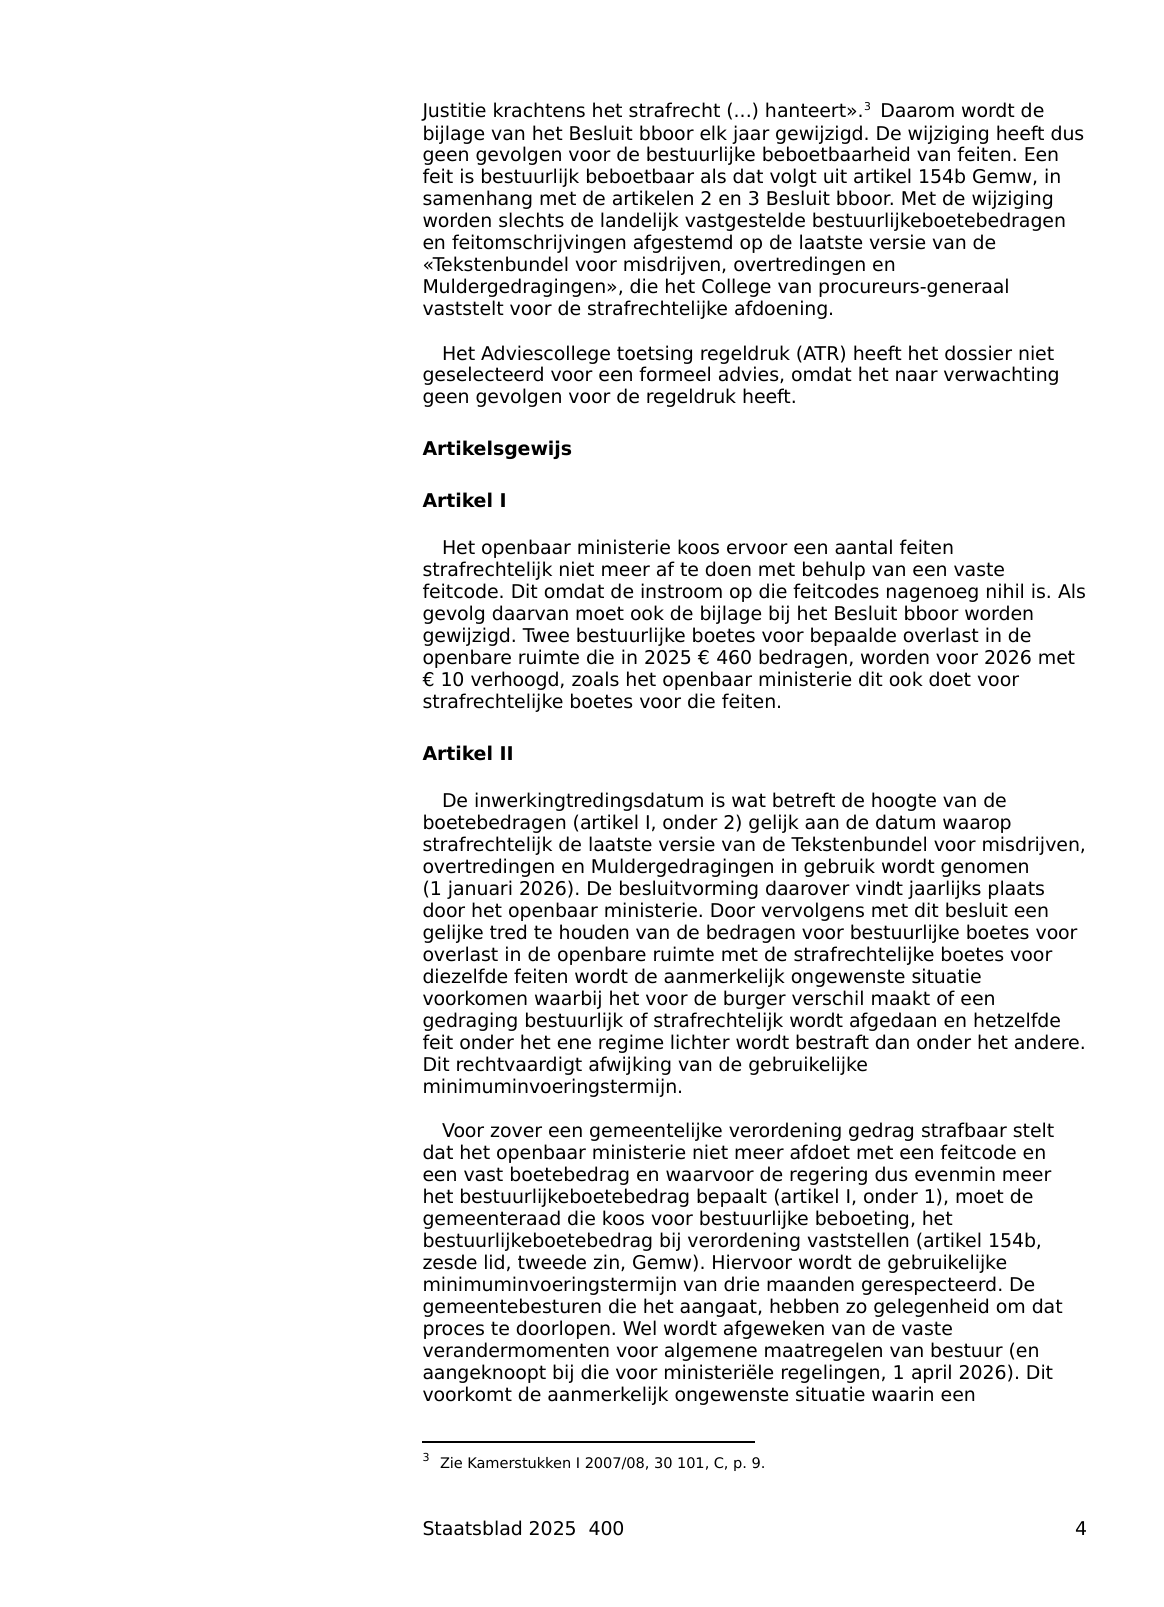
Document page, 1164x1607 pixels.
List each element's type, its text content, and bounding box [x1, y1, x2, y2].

subtitle Artikel I [422, 490, 1087, 512]
text De inwerkingtredingsdatum is wat betreft de hoogte van de boetebedragen (artikel I, onder 2) gelijk aan de datum waarop strafrechtelijk de laatste versie van de Tekstenbundel voor misdrijven, overtredingen en Muldergedragingen in gebruik wordt genomen (1 januari 2026). De besluitvorming daarover vindt jaarlijks plaats door het openbaar ministerie. Door vervolgens met dit besluit een gelijke tred te houden van de bedragen voor bestuurlijke boetes voor overlast in de openbare ruimte met de strafrechtelijke boetes voor diezelfde feiten wordt de aanmerkelijk ongewenste situatie voorkomen waarbij het voor de burger verschil maakt of een gedraging bestuurlijk of strafrechtelijk wordt afgedaan en hetzelfde feit onder het ene regime lichter wordt bestraft dan onder het andere. Dit rechtvaardigt afwijking van de gebruikelijke minimuminvoeringstermijn. [422, 790, 1087, 1098]
text Het openbaar ministerie koos ervoor een aantal feiten strafrechtelijk niet meer af te doen met behulp van een vaste feitcode. Dit omdat de instroom op die feitcodes nagenoeg nihil is. Als gevolg daarvan moet ook de bijlage bij het Besluit bboor worden gewijzigd. Twee bestuurlijke boetes voor bepaalde overlast in de openbare ruimte die in 2025 € 460 bedragen, worden voor 2026 met € 10 verhoogd, zoals het openbaar ministerie dit ook doet voor strafrechtelijke boetes voor die feiten. [422, 537, 1087, 713]
text Zie Kamerstukken I 2007/08, 30 101, C, p. 9. [422, 1451, 1087, 1473]
text Justitie krachtens het strafrecht (...) hanteert». Daarom wordt de bijlage van het Besluit bboor elk jaar gewijzigd. De wijziging heeft dus geen gevolgen voor de bestuurlijke beboetbaarheid van feiten. Een feit is bestuurlijk beboetbaar als dat volgt uit artikel 154b Gemw, in samenhang met de artikelen 2 en 3 Besluit bboor. Met de wijziging worden slechts de landelijk vastgestelde bestuurlijkeboetebedragen en feitomschrijvingen afgestemd op de laatste versie van de «Tekstenbundel voor misdrijven, overtredingen en Muldergedragingen», die het College van procureurs-generaal vaststelt voor de strafrechtelijke afdoening. [422, 100, 1087, 320]
text Voor zover een gemeentelijke verordening gedrag strafbaar stelt dat het openbaar ministerie niet meer afdoet met een feitcode en een vast boetebedrag en waarvoor de regering dus evenmin meer het bestuurlijkeboetebedrag bepaalt (artikel I, onder 1), moet de gemeenteraad die koos voor bestuurlijke beboeting, het bestuurlijkeboetebedrag bij verordening vaststellen (artikel 154b, zesde lid, tweede zin, Gemw). Hiervoor wordt de gebruikelijke minimuminvoeringstermijn van drie maanden gerespecteerd. De gemeentebesturen die het aangaat, hebben zo gelegenheid om dat proces te doorlopen. Wel wordt afgeweken van de vaste verandermomenten voor algemene maatregelen van bestuur (en aangeknoopt bij die voor ministeriële regelingen, 1 april 2026). Dit voorkomt de aanmerkelijk ongewenste situatie waarin een [422, 1120, 1087, 1406]
subtitle Artikel II [422, 743, 1087, 765]
subtitle Artikelsgewijs [422, 438, 1087, 460]
text Het Adviescollege toetsing regeldruk (ATR) heeft het dossier niet geselecteerd voor een formeel advies, omdat het naar verwachting geen gevolgen voor de regeldruk heeft. [422, 342, 1087, 408]
